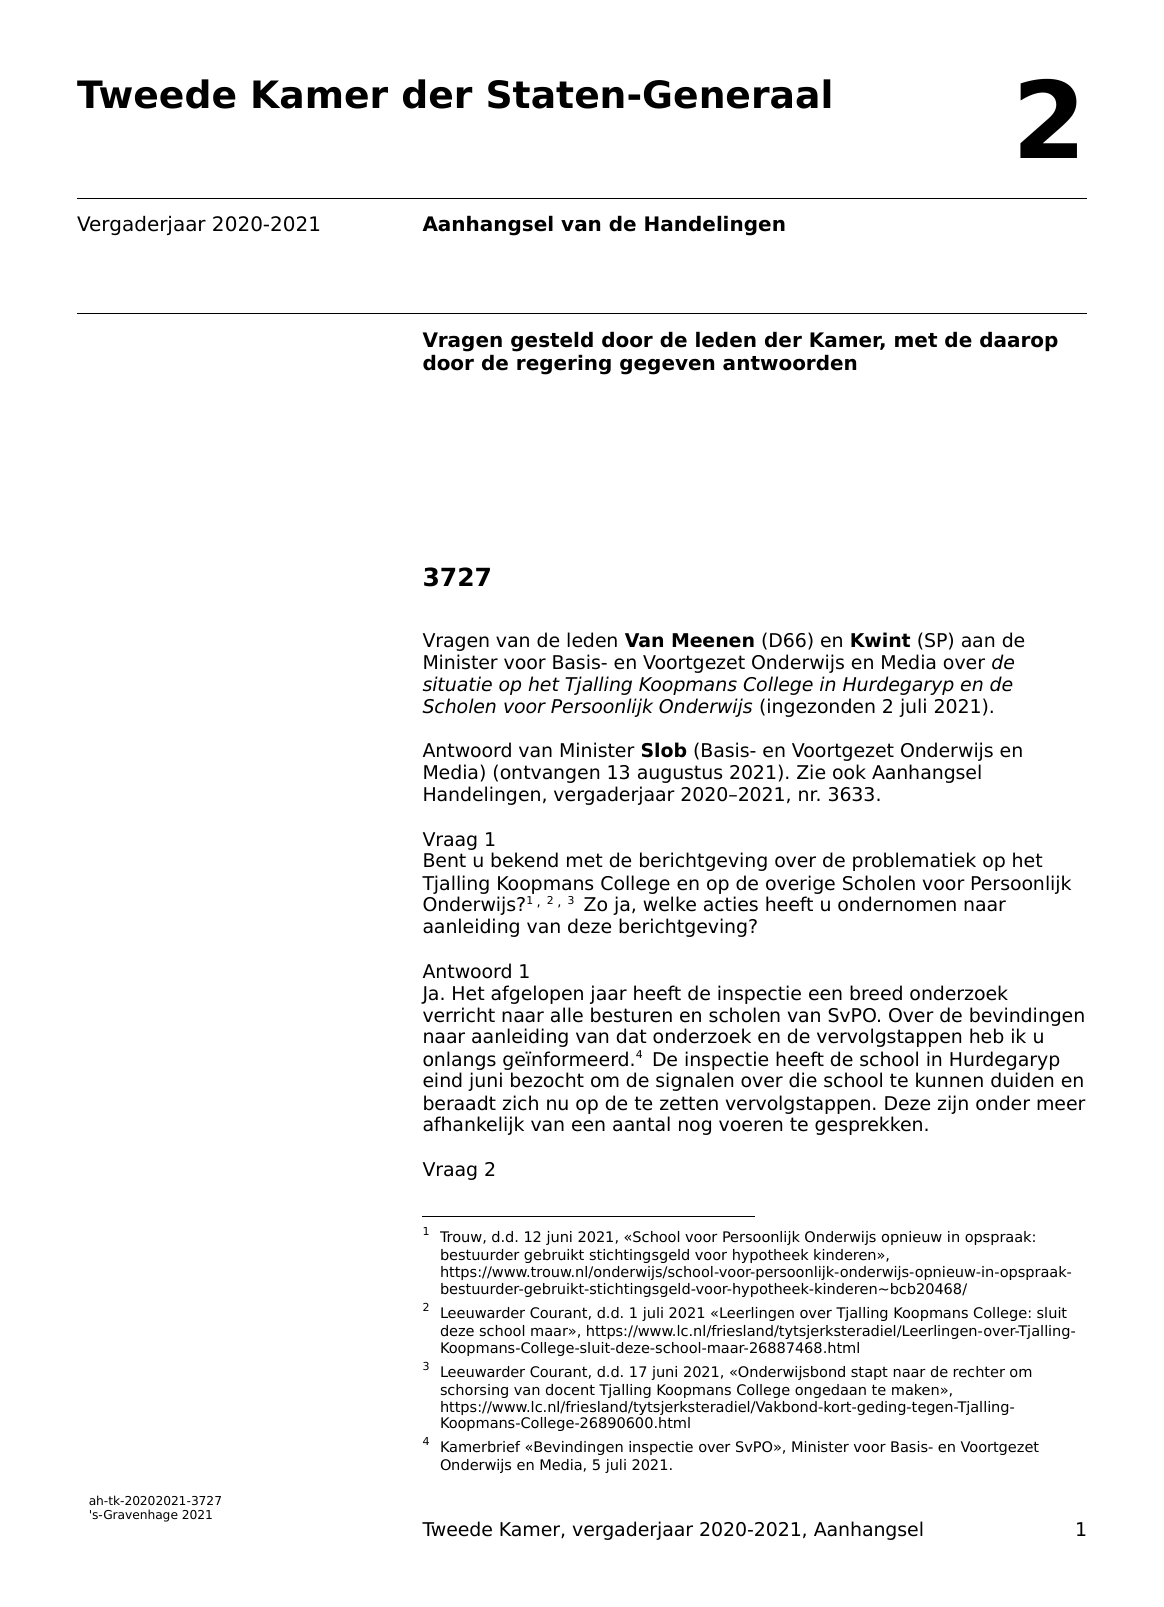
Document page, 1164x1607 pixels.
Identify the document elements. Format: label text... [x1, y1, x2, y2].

table_header 2 [886, 59, 1087, 198]
text Bent u bekend met de berichtgeving over de problematiek op het Tjalling Koopmans College en op de overige Scholen voor Persoonlijk Onderwijs?, , Zo ja, welke acties heeft u ondernomen naar aanleiding van deze berichtgeving? [422, 850, 1087, 938]
text Trouw, d.d. 12 juni 2021, «School voor Persoonlijk Onderwijs opnieuw in opspraak: bestuurder gebruikt stichtingsgeld voor hypotheek kinderen», https://www.trouw.nl/onderwijs/school-voor-persoonlijk-onderwijs-opnieuw-in-opspraak-bestuurder-gebruikt-stichtingsgeld-voor-hypotheek-kinderen~bcb20468/ [422, 1225, 1087, 1298]
text Vragen van de leden Van Meenen (D66) en Kwint (SP) aan de Minister voor Basis- en Voortgezet Onderwijs en Media over de situatie op het Tjalling Koopmans College in Hurdegaryp en de Scholen voor Persoonlijk Onderwijs (ingezonden 2 juli 2021). [422, 630, 1087, 718]
text Leeuwarder Courant, d.d. 1 juli 2021 «Leerlingen over Tjalling Koopmans College: sluit deze school maar», https://www.lc.nl/friesland/tytsjerksteradiel/Leerlingen-over-Tjalling-Koopmans-College-sluit-deze-school-maar-26887468.html [422, 1301, 1087, 1357]
table_cell [77, 314, 422, 375]
text Ja. Het afgelopen jaar heeft de inspectie een breed onderzoek verricht naar alle besturen en scholen van SvPO. Over de bevindingen naar aanleiding van dat onderzoek en de vervolgstappen heb ik u onlangs geïnformeerd. De inspectie heeft de school in Hurdegaryp eind juni bezocht om de signalen over die school te kunnen duiden en beraadt zich nu op de te zetten vervolgstappen. Deze zijn onder meer afhankelijk van een aantal nog voeren te gesprekken. [422, 982, 1087, 1136]
text Vraag 2 [422, 1158, 1087, 1181]
table_cell Aanhangsel van de Handelingen [422, 199, 1087, 313]
text Antwoord van Minister Slob (Basis- en Voortgezet Onderwijs en Media) (ontvangen 13 augustus 2021). Zie ook Aanhangsel Handelingen, vergaderjaar 2020–2021, nr. 3633. [422, 740, 1087, 806]
text Vraag 1 [422, 828, 1087, 850]
text Antwoord 1 [422, 961, 1087, 982]
table_cell Vergaderjaar 2020-2021 [77, 199, 422, 313]
text 's-Gravenhage 2021 [88, 1508, 323, 1522]
table_cell Vragen gesteld door de leden der Kamer, met de daarop door de regering gegeven antwoorden [422, 314, 1087, 375]
text 3727 [422, 563, 1087, 592]
text ah-tk-20202021-3727 [88, 1494, 323, 1508]
table_header Tweede Kamer der Staten-Generaal [77, 59, 886, 198]
text Leeuwarder Courant, d.d. 17 juni 2021, «Onderwijsbond stapt naar de rechter om schorsing van docent Tjalling Koopmans College ongedaan te maken», https://www.lc.nl/friesland/tytsjerksteradiel/Vakbond-kort-geding-tegen-Tjalling-Koopmans-College-26890600.html [422, 1360, 1087, 1432]
text Kamerbrief «Bevindingen inspectie over SvPO», Minister voor Basis- en Voortgezet Onderwijs en Media, 5 juli 2021. [422, 1435, 1087, 1474]
